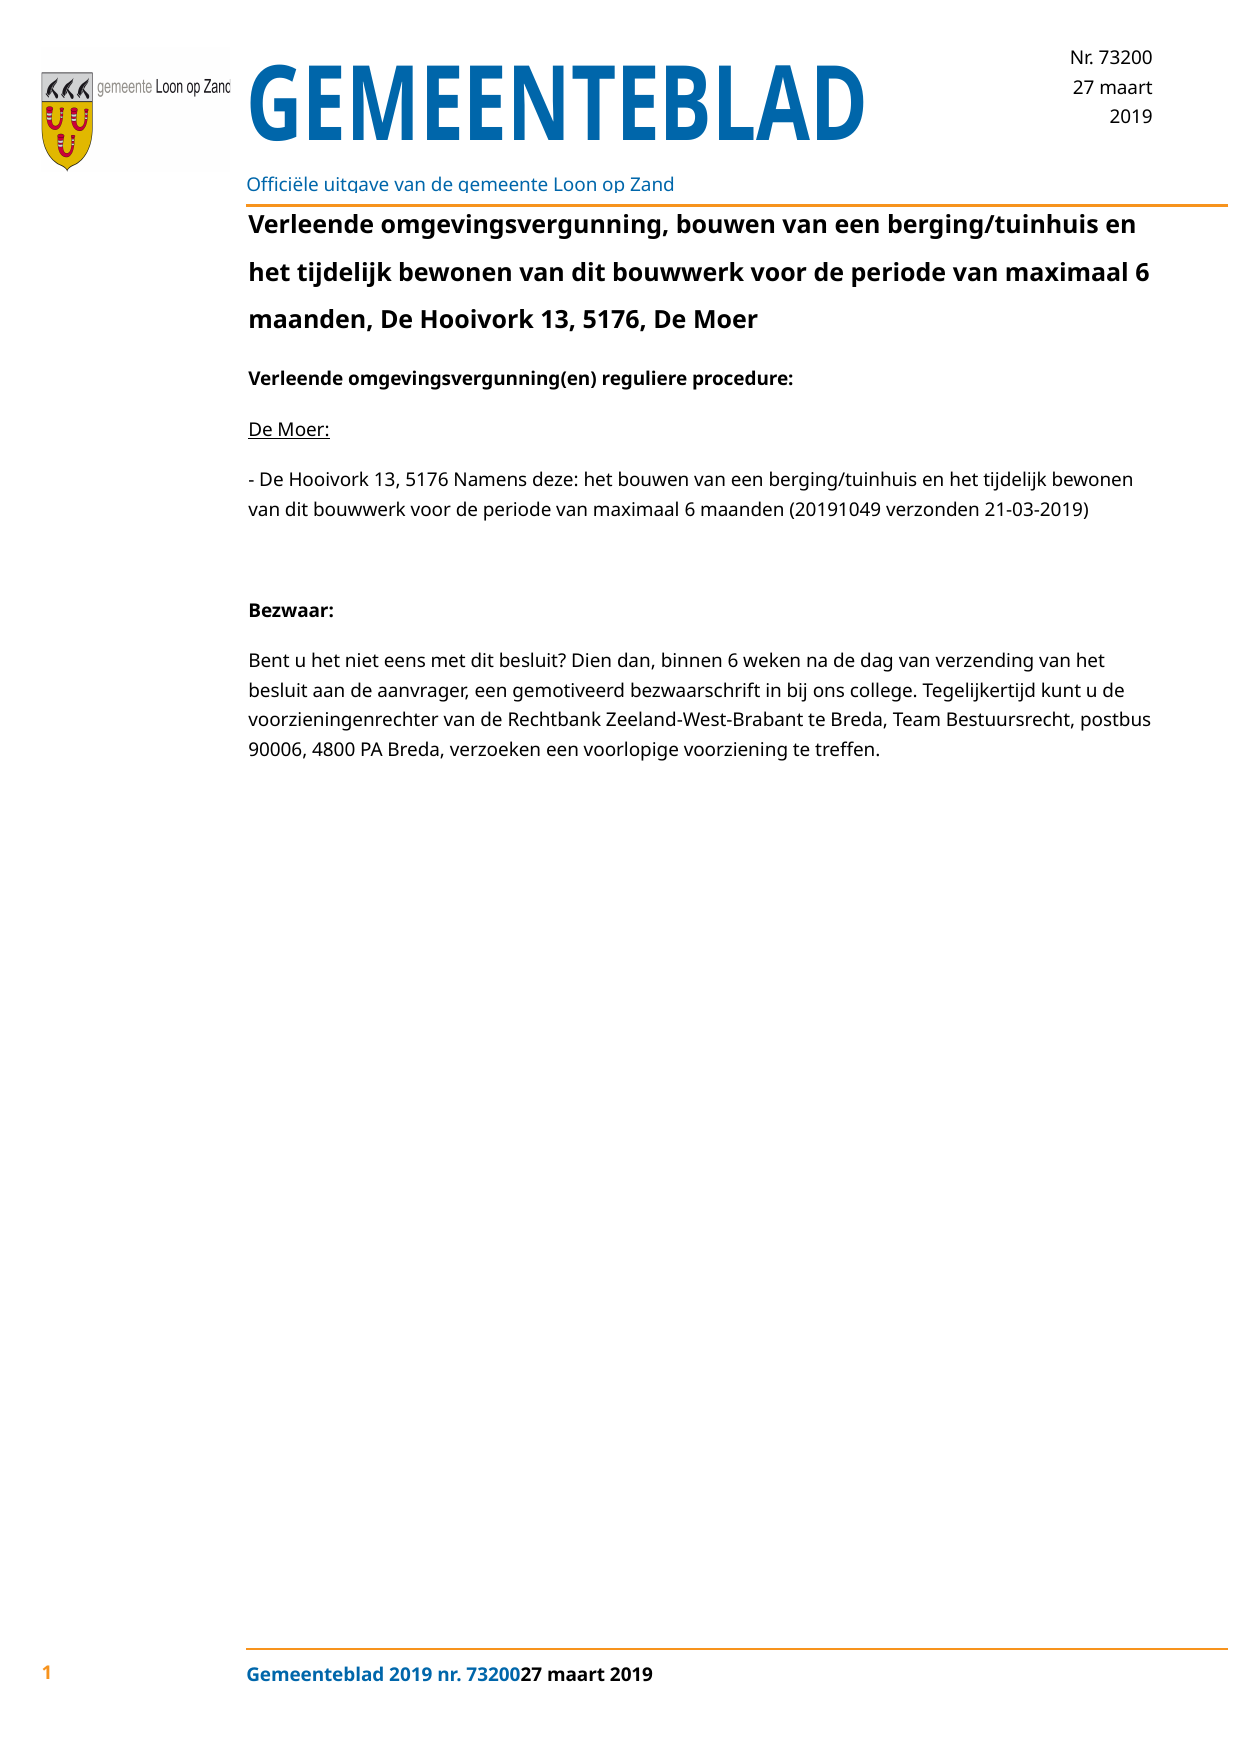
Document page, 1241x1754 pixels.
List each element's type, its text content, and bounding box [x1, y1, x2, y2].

picture [41, 47, 231, 172]
text Bezwaar: [248, 597, 1152, 622]
text De Moer: [248, 416, 1152, 442]
text Verleende omgevingsvergunning, bouwen van een berging/tuinhuis en het tijdelijk bewonen van dit bouwwerk voor de periode van maximaal 6 maanden, De Hooivork 13, 5176, De Moer [248, 207, 1152, 336]
text Bent u het niet eens met dit besluit? Dien dan, binnen 6 weken na de dag van verzending van het besluit aan de aanvrager, een gemotiveerd bezwaarschrift in bij ons college. Tegelijkertijd kunt u de voorzieningenrechter van de Rechtbank Zeeland-West-Brabant te Breda, Team Bestuursrecht, postbus 90006, 4800 PA Breda, verzoeken een voorlopige voorziening te treffen. [248, 647, 1152, 762]
text - De Hooivork 13, 5176 Namens deze: het bouwen van een berging/tuinhuis en het tijdelijk bewonen van dit bouwwerk voor de periode van maximaal 6 maanden (20191049 verzonden 21-03-2019) [248, 466, 1152, 522]
text Verleende omgevingsvergunning(en) reguliere procedure: [248, 366, 1152, 391]
